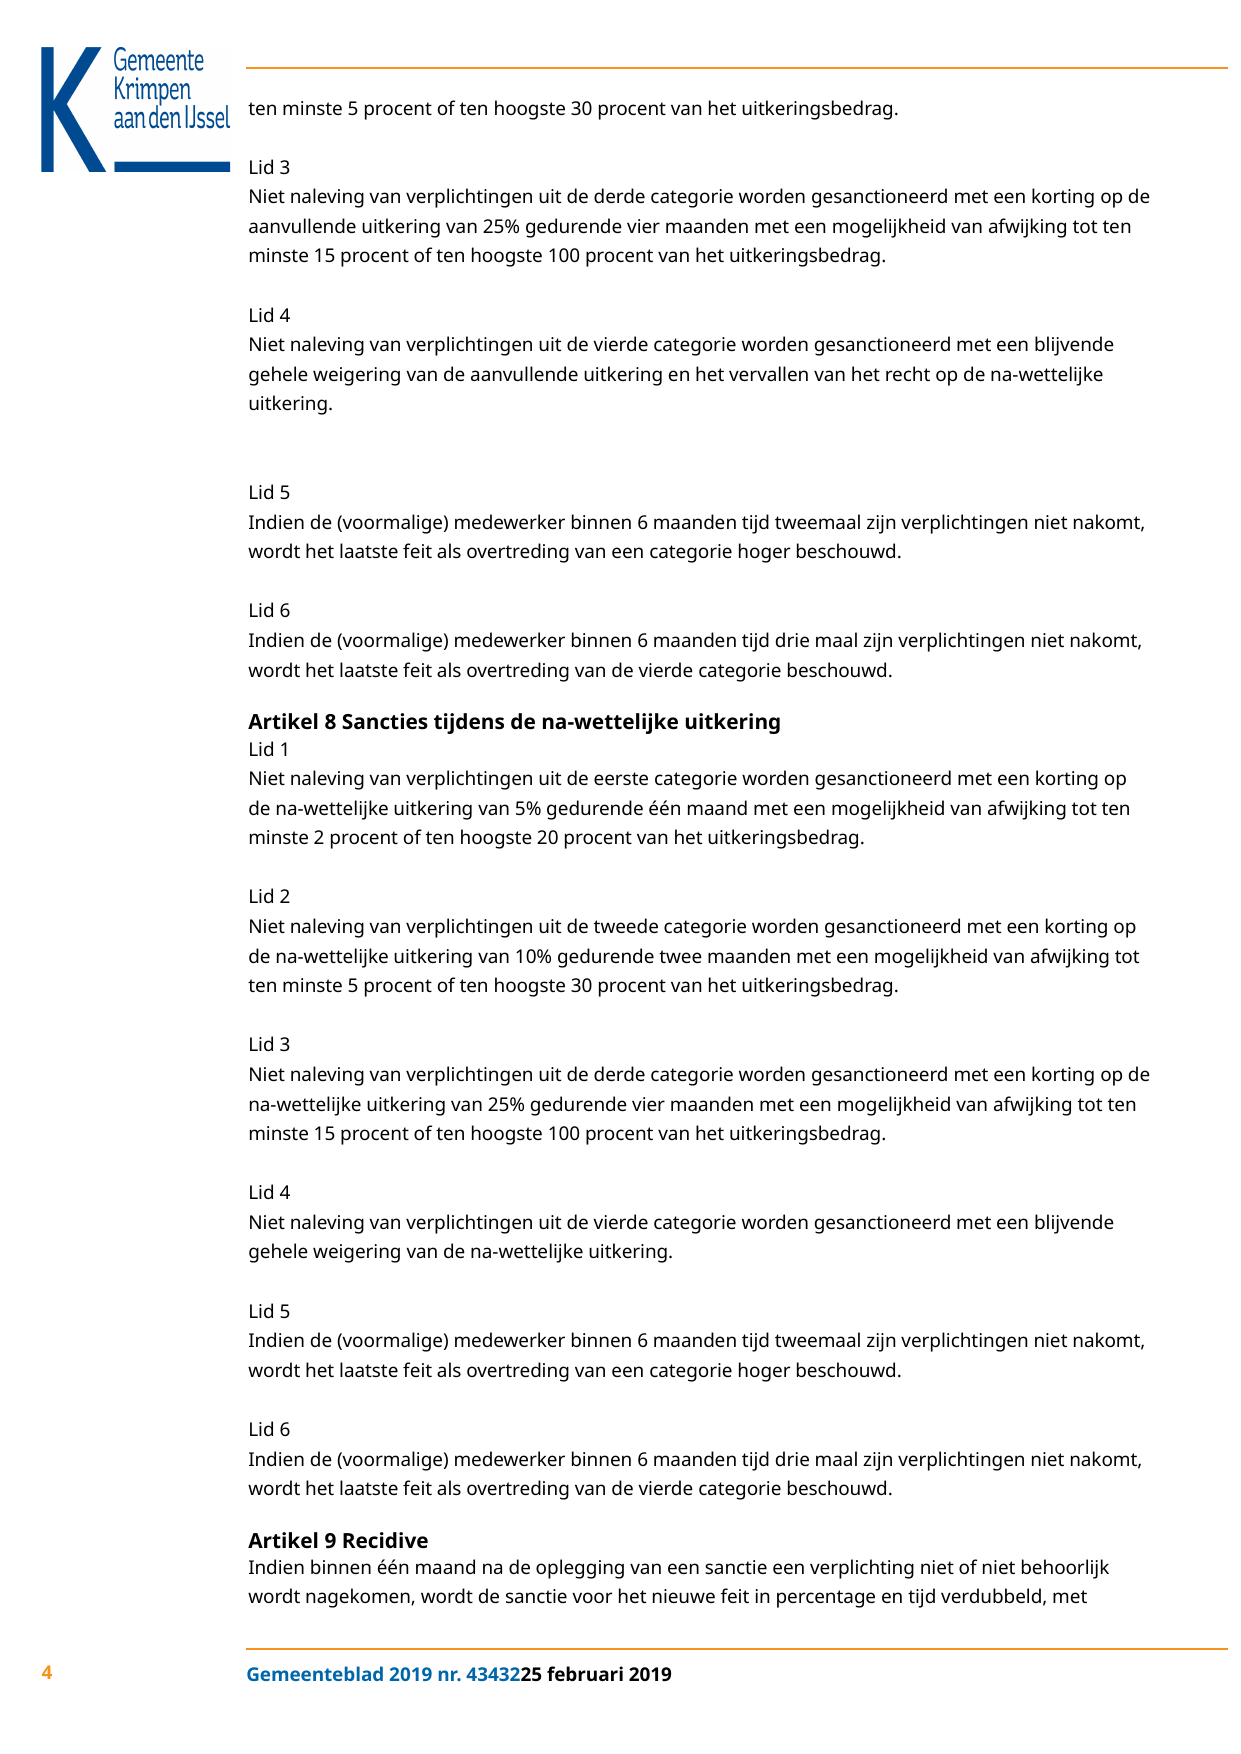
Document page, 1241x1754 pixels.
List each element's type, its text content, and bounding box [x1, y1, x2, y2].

text Niet naleving van verplichtingen uit de derde categorie worden gesanctioneerd met een korting op de aanvullende uitkering van 25% gedurende vier maanden met een mogelijkheid van afwijking tot ten minste 15 procent of ten hoogste 100 procent van het uitkeringsbedrag. [248, 183, 1152, 268]
text Niet naleving van verplichtingen uit de vierde categorie worden gesanctioneerd met een blijvende gehele weigering van de aanvullende uitkering en het vervallen van het recht op de na-wettelijke uitkering. [248, 331, 1152, 416]
text Niet naleving van verplichtingen uit de derde categorie worden gesanctioneerd met een korting op de na-wettelijke uitkering van 25% gedurende vier maanden met een mogelijkheid van afwijking tot ten minste 15 procent of ten hoogste 100 procent van het uitkeringsbedrag. [248, 1061, 1152, 1146]
picture [41, 47, 231, 172]
text Lid 5 [248, 1298, 1152, 1323]
text Artikel 8 Sancties tijdens de na-wettelijke uitkering [248, 707, 1152, 736]
text Indien de (voormalige) medewerker binnen 6 maanden tijd tweemaal zijn verplichtingen niet nakomt, wordt het laatste feit als overtreding van een categorie hoger beschouwd. [248, 1327, 1152, 1383]
text Lid 6 [248, 598, 1152, 623]
text Lid 4 [248, 302, 1152, 328]
text Artikel 9 Recidive [248, 1526, 1152, 1554]
text Indien de (voormalige) medewerker binnen 6 maanden tijd tweemaal zijn verplichtingen niet nakomt, wordt het laatste feit als overtreding van een categorie hoger beschouwd. [248, 509, 1152, 564]
text Indien de (voormalige) medewerker binnen 6 maanden tijd drie maal zijn verplichtingen niet nakomt, wordt het laatste feit als overtreding van de vierde categorie beschouwd. [248, 627, 1152, 683]
text Lid 5 [248, 479, 1152, 505]
text Lid 6 [248, 1416, 1152, 1442]
text Lid 3 [248, 154, 1152, 180]
text Niet naleving van verplichtingen uit de vierde categorie worden gesanctioneerd met een blijvende gehele weigering van de na-wettelijke uitkering. [248, 1209, 1152, 1264]
text Lid 2 [248, 884, 1152, 909]
text Lid 1 [248, 736, 1152, 761]
text Niet naleving van verplichtingen uit de tweede categorie worden gesanctioneerd met een korting op de na-wettelijke uitkering van 10% gedurende twee maanden met een mogelijkheid van afwijking tot ten minste 5 procent of ten hoogste 30 procent van het uitkeringsbedrag. [248, 913, 1152, 998]
text Niet naleving van verplichtingen uit de eerste categorie worden gesanctioneerd met een korting op de na-wettelijke uitkering van 5% gedurende één maand met een mogelijkheid van afwijking tot ten minste 2 procent of ten hoogste 20 procent van het uitkeringsbedrag. [248, 765, 1152, 850]
text Lid 4 [248, 1179, 1152, 1205]
text ten minste 5 procent of ten hoogste 30 procent van het uitkeringsbedrag. [248, 95, 1152, 121]
text Indien de (voormalige) medewerker binnen 6 maanden tijd drie maal zijn verplichtingen niet nakomt, wordt het laatste feit als overtreding van de vierde categorie beschouwd. [248, 1446, 1152, 1501]
text Indien binnen één maand na de oplegging van een sanctie een verplichting niet of niet behoorlijk wordt nagekomen, wordt de sanctie voor het nieuwe feit in percentage en tijd verdubbeld, met [248, 1554, 1152, 1609]
text Lid 3 [248, 1032, 1152, 1057]
